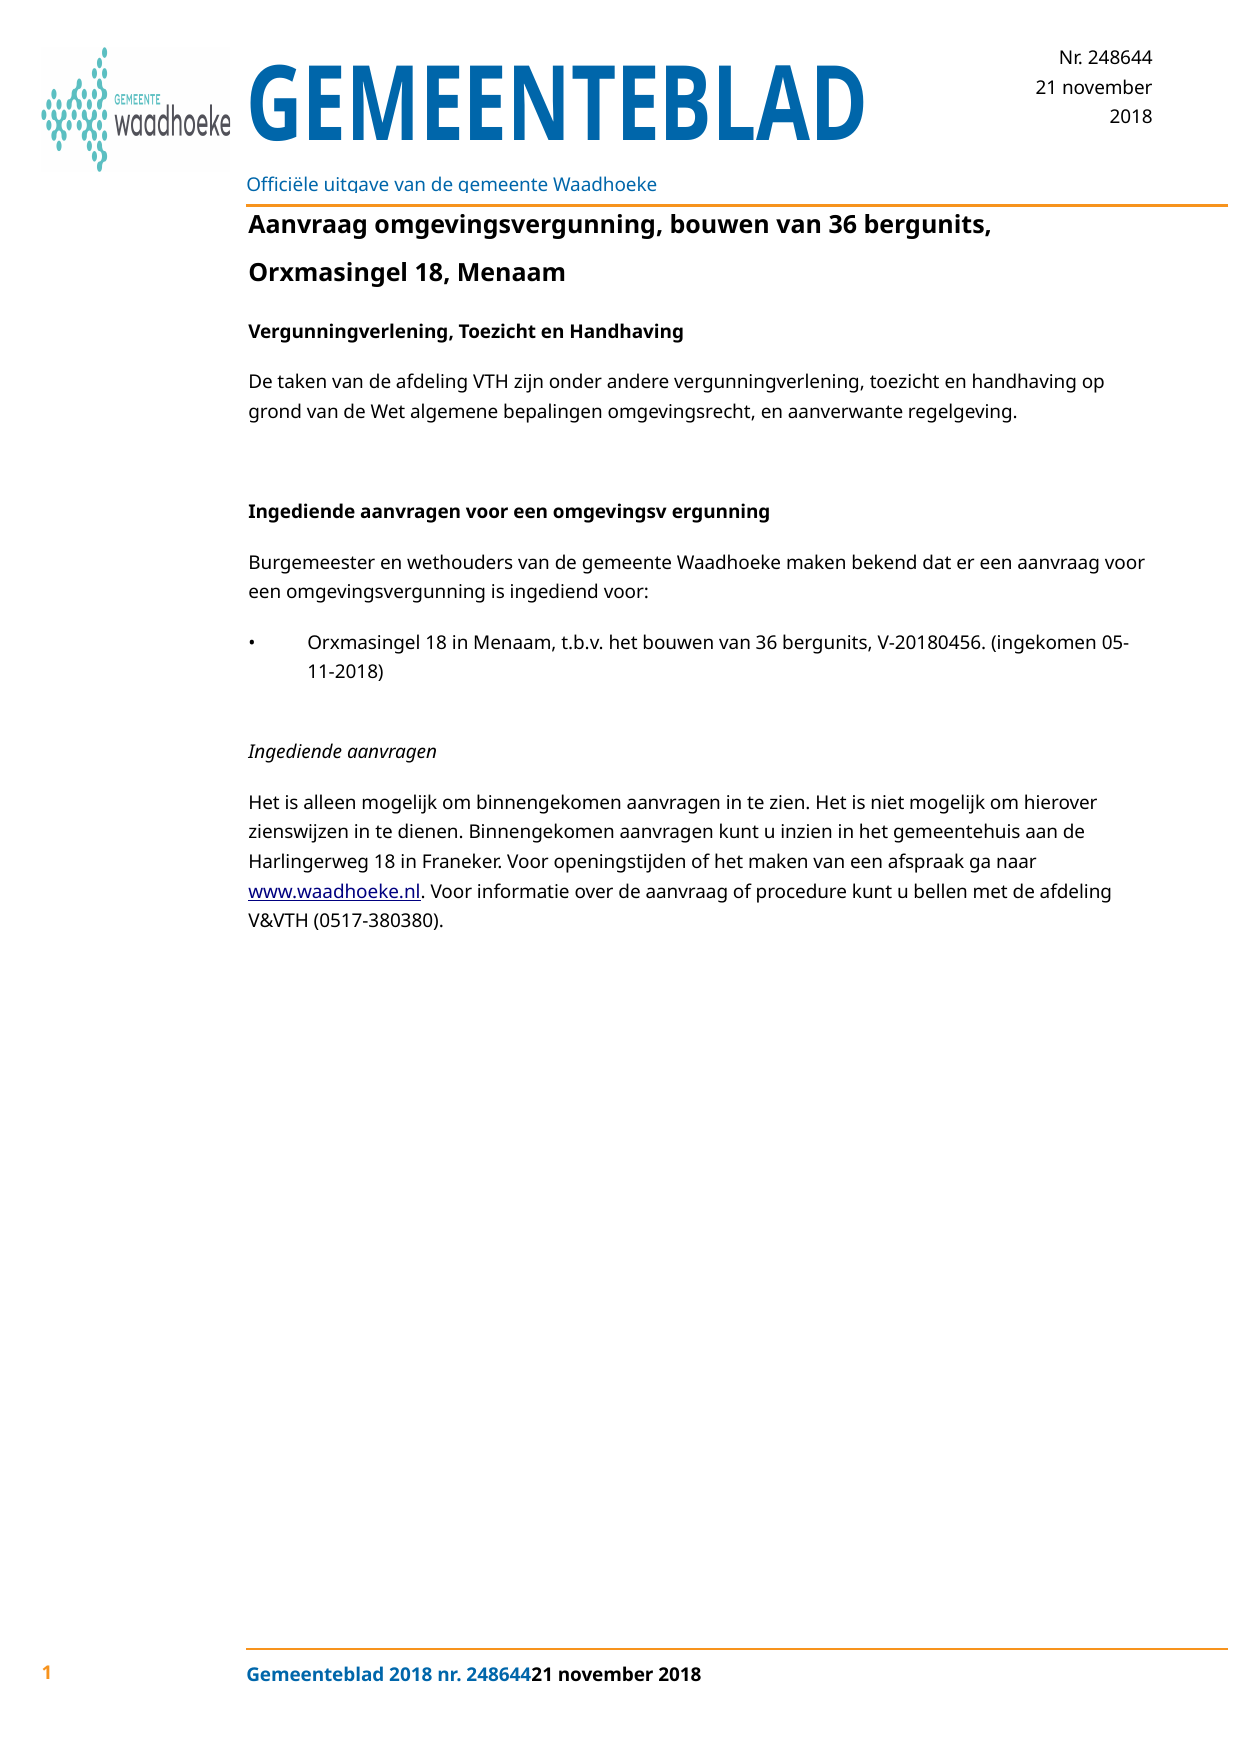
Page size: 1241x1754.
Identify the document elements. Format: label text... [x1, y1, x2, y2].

text De taken van de afdeling VTH zijn onder andere vergunningverlening, toezicht en handhaving op grond van de Wet algemene bepalingen omgevingsrecht, en aanverwante regelgeving. [248, 368, 1152, 424]
text Aanvraag omgevingsvergunning, bouwen van 36 bergunits, Orxmasingel 18, Menaam [248, 207, 1152, 288]
text Het is alleen mogelijk om binnengekomen aanvragen in te zien. Het is niet mogelijk om hierover zienswijzen in te dienen. Binnengekomen aanvragen kunt u inzien in het gemeentehuis aan de Harlingerweg 18 in Franeker. Voor openingstijden of het maken van een afspraak ga naar www.waadhoeke.nl. Voor informatie over de aanvraag of procedure kunt u bellen met de afdeling V&VTH (0517-380380). [248, 789, 1152, 933]
text Vergunningverlening, Toezicht en Handhaving [248, 318, 1152, 344]
text Ingediende aanvragen [248, 739, 1152, 764]
text Burgemeester en wethouders van de gemeente Waadhoeke maken bekend dat er een aanvraag voor een omgevingsvergunning is ingediend voor: [248, 549, 1152, 604]
text Ingediende aanvragen voor een omgevingsv ergunning [248, 499, 1152, 524]
picture [41, 47, 231, 172]
list Orxmasingel 18 in Menaam, t.b.v. het bouwen van 36 bergunits, V-20180456. (ingekomen 05-11-2018) [248, 629, 1152, 684]
